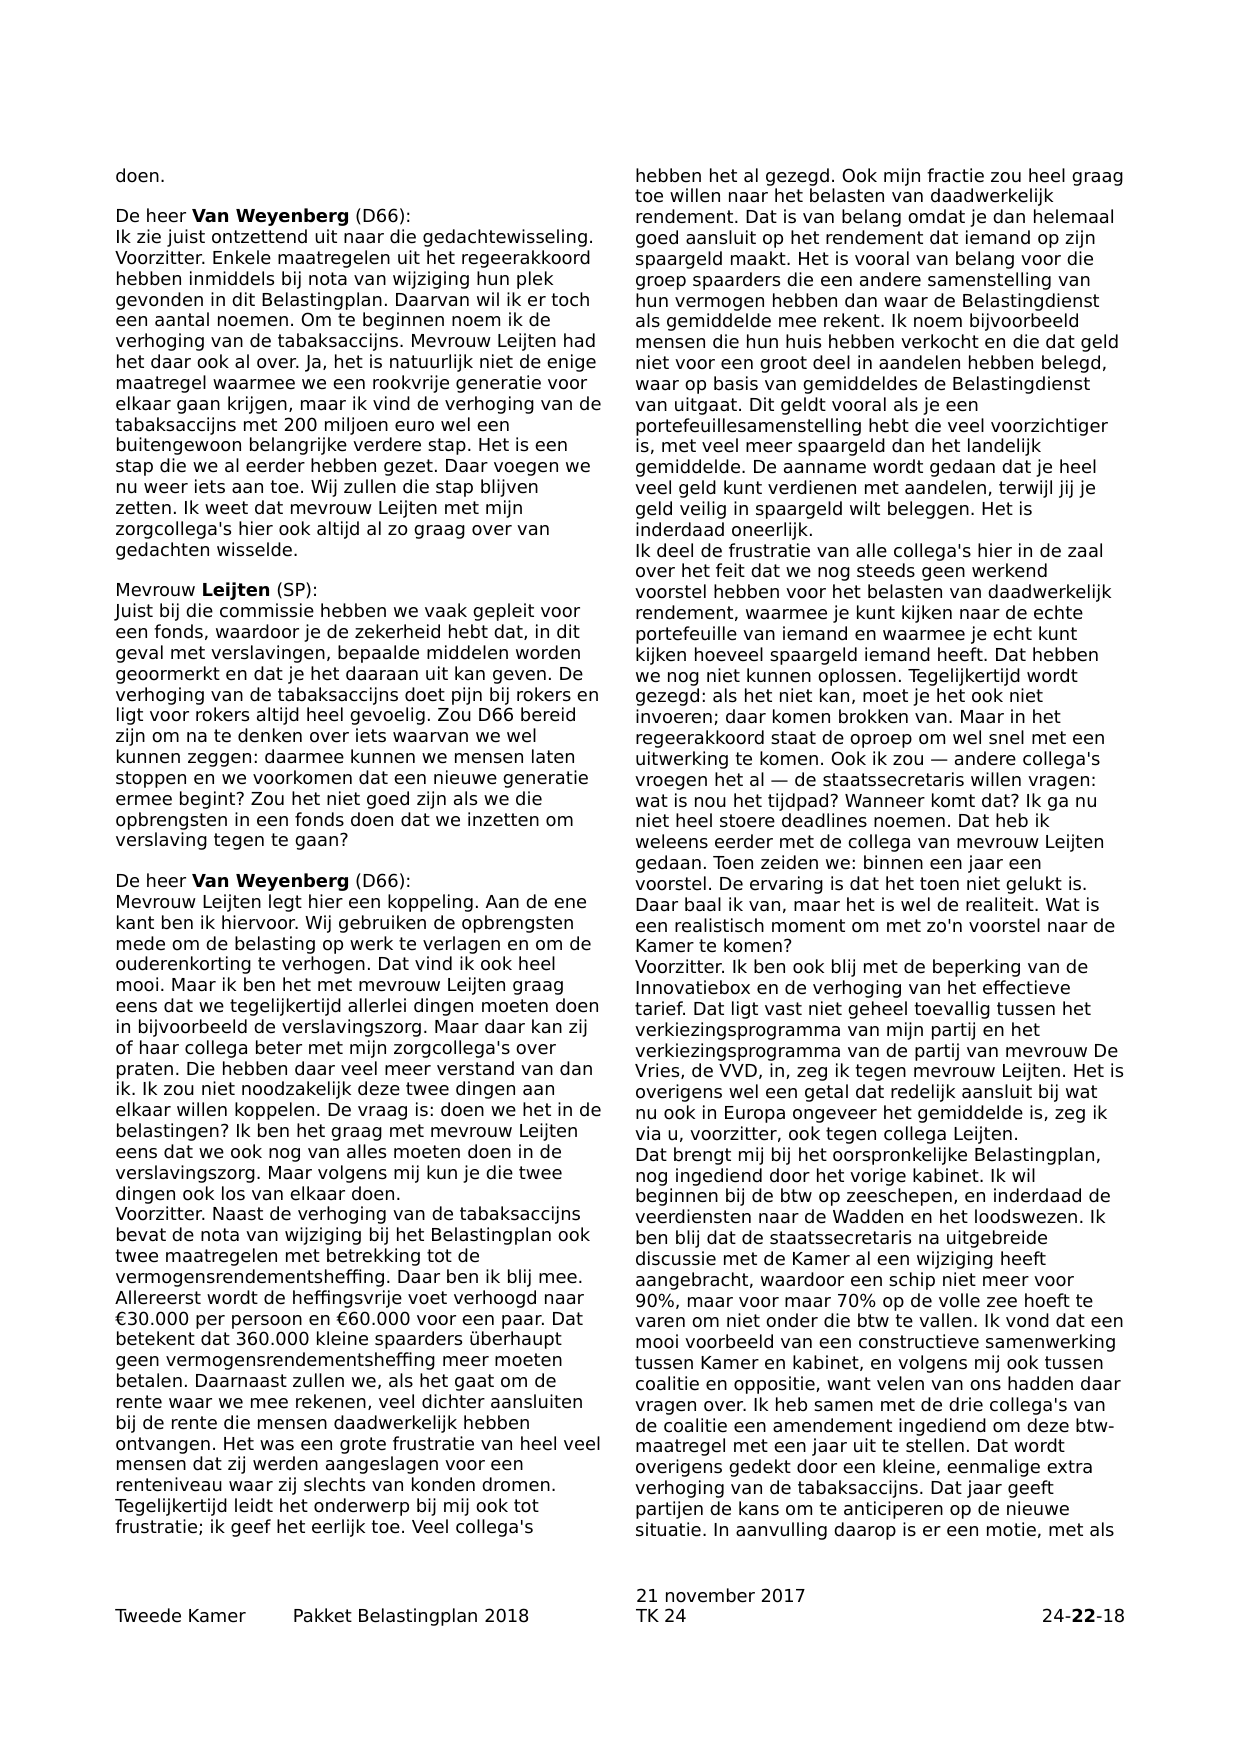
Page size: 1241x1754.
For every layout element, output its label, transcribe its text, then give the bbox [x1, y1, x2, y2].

text Juist bij die commissie hebben we vaak gepleit voor een fonds, waardoor je de zekerheid hebt dat, in dit geval met verslavingen, bepaalde middelen worden geoormerkt en dat je het daaraan uit kan geven. De verhoging van de tabaksaccijns doet pijn bij rokers en ligt voor rokers altijd heel gevoelig. Zou D66 bereid zijn om na te denken over iets waarvan we wel kunnen zeggen: daarmee kunnen we mensen laten stoppen en we voorkomen dat een nieuwe generatie ermee begint? Zou het niet goed zijn als we die opbrengsten in een fonds doen dat we inzetten om verslaving tegen te gaan? [115, 601, 605, 851]
text Dat brengt mij bij het oorspronkelijke Belastingplan, nog ingediend door het vorige kabinet. Ik wil beginnen bij de btw op zeeschepen, en inderdaad de veerdiensten naar de Wadden en het loodswezen. Ik ben blij dat de staatssecretaris na uitgebreide discussie met de Kamer al een wijziging heeft aangebracht, waardoor een schip niet meer voor 90%, maar voor maar 70% op de volle zee hoeft te varen om niet onder die btw te vallen. Ik vond dat een mooi voorbeeld van een constructieve samenwerking tussen Kamer en kabinet, en volgens mij ook tussen coalitie en oppositie, want velen van ons hadden daar vragen over. Ik heb samen met de drie collega's van de coalitie een amendement ingediend om deze btw-maatregel met een jaar uit te stellen. Dat wordt overigens gedekt door een kleine, eenmalige extra verhoging van de tabaksaccijns. Dat jaar geeft partijen de kans om te anticiperen op de nieuwe situatie. In aanvulling daarop is er een motie, met als [635, 1144, 1125, 1540]
text Ik zie juist ontzettend uit naar die gedachtewisseling. [115, 227, 605, 248]
text Voorzitter. Naast de verhoging van de tabaksaccijns bevat de nota van wijziging bij het Belastingplan ook twee maatregelen met betrekking tot de vermogensrendementsheffing. Daar ben ik blij mee. Allereerst wordt de heffingsvrije voet verhoogd naar €30.000 per persoon en €60.000 voor een paar. Dat betekent dat 360.000 kleine spaarders überhaupt geen vermogensrendementsheffing meer moeten betalen. Daarnaast zullen we, als het gaat om de rente waar we mee rekenen, veel dichter aansluiten bij de rente die mensen daadwerkelijk hebben ontvangen. Het was een grote frustratie van heel veel mensen dat zij werden aangeslagen voor een renteniveau waar zij slechts van konden dromen. [115, 1204, 605, 1496]
text De heer Van Weyenberg (D66): [115, 871, 605, 892]
text Ik deel de frustratie van alle collega's hier in de zaal over het feit dat we nog steeds geen werkend voorstel hebben voor het belasten van daadwerkelijk rendement, waarmee je kunt kijken naar de echte portefeuille van iemand en waarmee je echt kunt kijken hoeveel spaargeld iemand heeft. Dat hebben we nog niet kunnen oplossen. Tegelijkertijd wordt gezegd: als het niet kan, moet je het ook niet invoeren; daar komen brokken van. Maar in het regeerakkoord staat de oproep om wel snel met een uitwerking te komen. Ook ik zou — andere collega's vroegen het al — de staatssecretaris willen vragen: wat is nou het tijdpad? Wanneer komt dat? Ik ga nu niet heel stoere deadlines noemen. Dat heb ik weleens eerder met de collega van mevrouw Leijten gedaan. Toen zeiden we: binnen een jaar een voorstel. De ervaring is dat het toen niet gelukt is. Daar baal ik van, maar het is wel de realiteit. Wat is een realistisch moment om met zo'n voorstel naar de Kamer te komen? [635, 540, 1125, 957]
text Mevrouw Leijten legt hier een koppeling. Aan de ene kant ben ik hiervoor. Wij gebruiken de opbrengsten mede om de belasting op werk te verlagen en om de ouderenkorting te verhogen. Dat vind ik ook heel mooi. Maar ik ben het met mevrouw Leijten graag eens dat we tegelijkertijd allerlei dingen moeten doen in bijvoorbeeld de verslavingszorg. Maar daar kan zij of haar collega beter met mijn zorgcollega's over praten. Die hebben daar veel meer verstand van dan ik. Ik zou niet noodzakelijk deze twee dingen aan elkaar willen koppelen. De vraag is: doen we het in de belastingen? Ik ben het graag met mevrouw Leijten eens dat we ook nog van alles moeten doen in de verslavingszorg. Maar volgens mij kun je die twee dingen ook los van elkaar doen. [115, 892, 605, 1204]
text De heer Van Weyenberg (D66): [115, 206, 605, 227]
text Voorzitter. Enkele maatregelen uit het regeerakkoord hebben inmiddels bij nota van wijziging hun plek gevonden in dit Belastingplan. Daarvan wil ik er toch een aantal noemen. Om te beginnen noem ik de verhoging van de tabaksaccijns. Mevrouw Leijten had het daar ook al over. Ja, het is natuurlijk niet de enige maatregel waarmee we een rookvrije generatie voor elkaar gaan krijgen, maar ik vind de verhoging van de tabaksaccijns met 200 miljoen euro wel een buitengewoon belangrijke verdere stap. Het is een stap die we al eerder hebben gezet. Daar voegen we nu weer iets aan toe. Wij zullen die stap blijven zetten. Ik weet dat mevrouw Leijten met mijn zorgcollega's hier ook altijd al zo graag over van gedachten wisselde. [115, 248, 605, 560]
text hebben het al gezegd. Ook mijn fractie zou heel graag toe willen naar het belasten van daadwerkelijk rendement. Dat is van belang omdat je dan helemaal goed aansluit op het rendement dat iemand op zijn spaargeld maakt. Het is vooral van belang voor die groep spaarders die een andere samenstelling van hun vermogen hebben dan waar de Belastingdienst als gemiddelde mee rekent. Ik noem bijvoorbeeld mensen die hun huis hebben verkocht en die dat geld niet voor een groot deel in aandelen hebben belegd, waar op basis van gemiddeldes de Belastingdienst van uitgaat. Dit geldt vooral als je een portefeuillesamenstelling hebt die veel voorzichtiger is, met veel meer spaargeld dan het landelijk gemiddelde. De aanname wordt gedaan dat je heel veel geld kunt verdienen met aandelen, terwijl jij je geld veilig in spaargeld wilt beleggen. Het is inderdaad oneerlijk. [635, 165, 1125, 540]
text Tegelijkertijd leidt het onderwerp bij mij ook tot frustratie; ik geef het eerlijk toe. Veel collega's [115, 1496, 605, 1537]
text Voorzitter. Ik ben ook blij met de beperking van de Innovatiebox en de verhoging van het effectieve tarief. Dat ligt vast niet geheel toevallig tussen het verkiezingsprogramma van mijn partij en het verkiezingsprogramma van de partij van mevrouw De Vries, de VVD, in, zeg ik tegen mevrouw Leijten. Het is overigens wel een getal dat redelijk aansluit bij wat nu ook in Europa ongeveer het gemiddelde is, zeg ik via u, voorzitter, ook tegen collega Leijten. [635, 957, 1125, 1144]
text Mevrouw Leijten (SP): [115, 580, 605, 601]
text doen. [115, 165, 605, 186]
